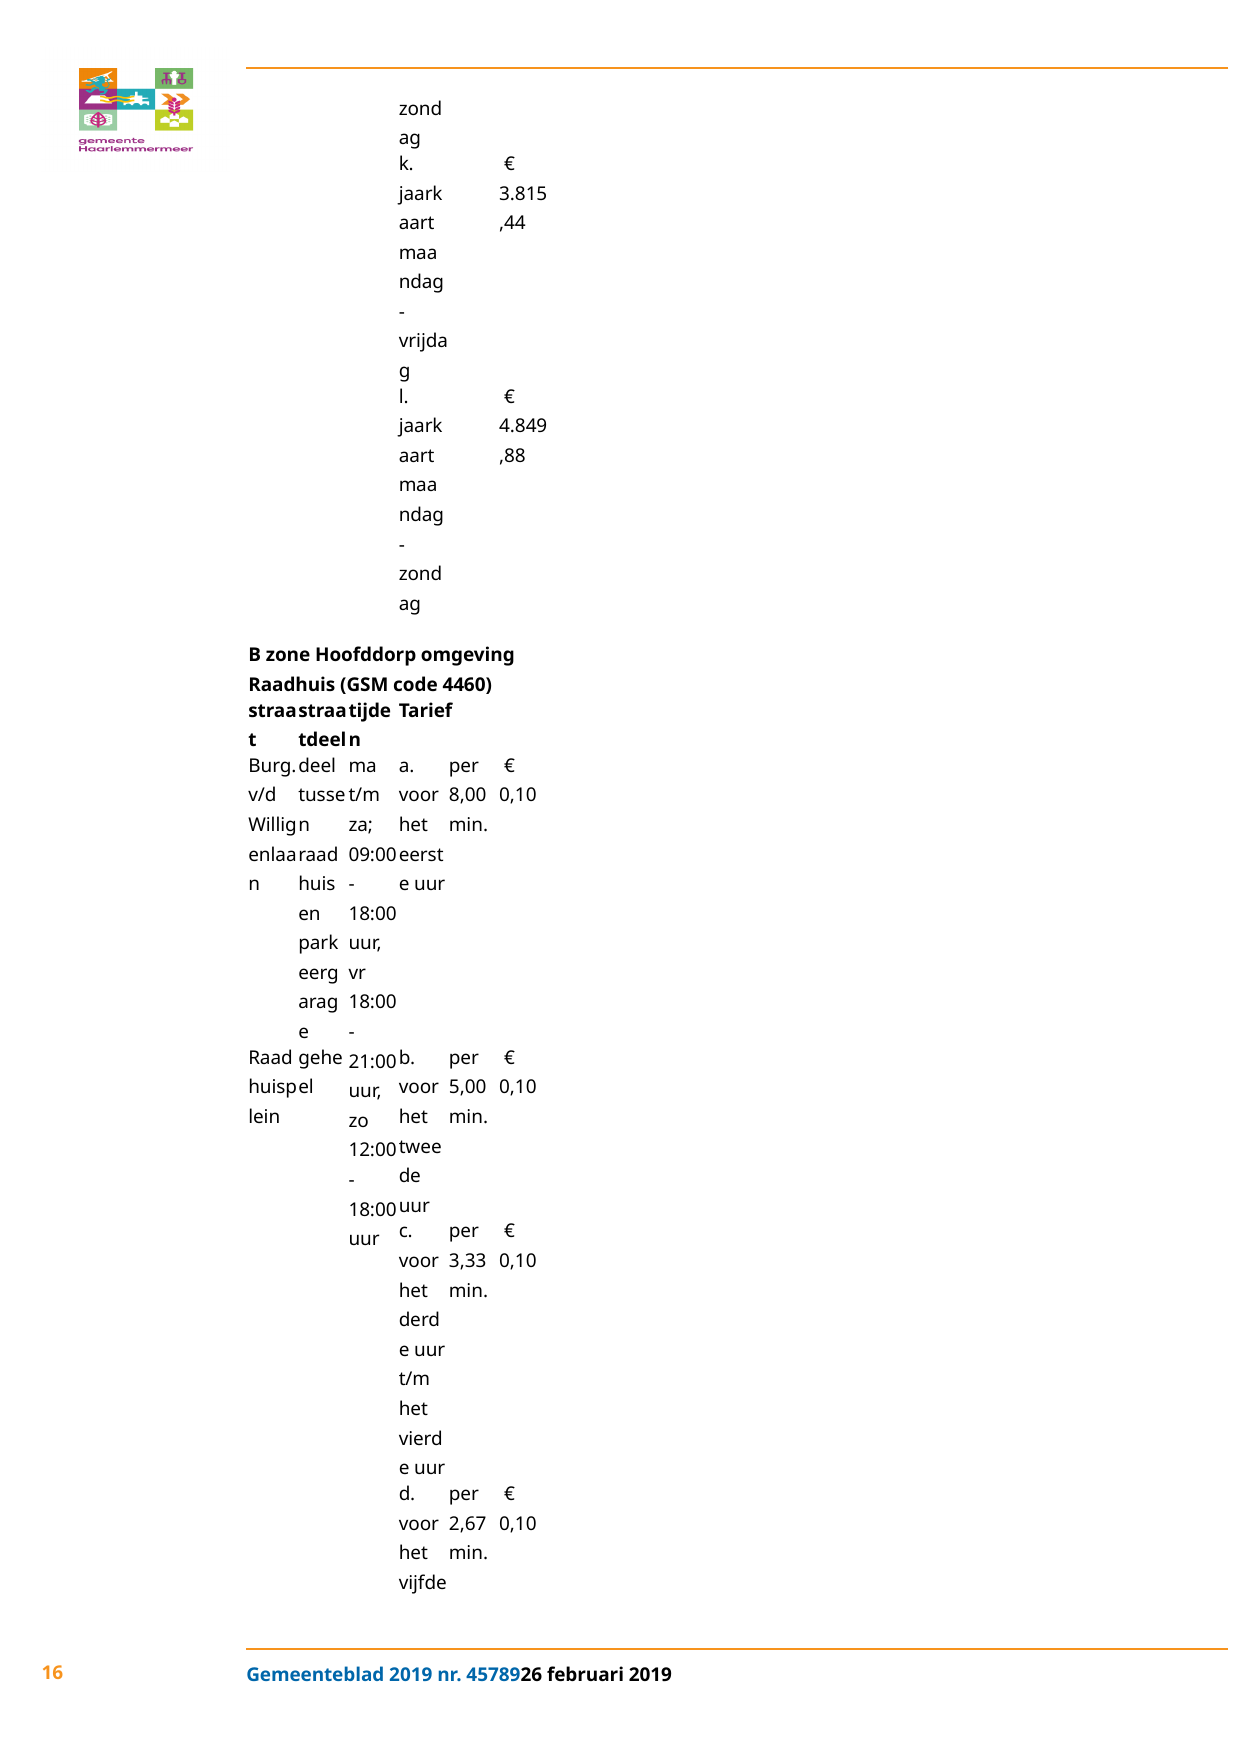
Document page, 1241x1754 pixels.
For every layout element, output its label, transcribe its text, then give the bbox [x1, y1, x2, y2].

table_cell b. voor het tweede uur [399, 1044, 449, 1218]
table_cell Raadhuisplein [248, 1044, 298, 1218]
table_cell [298, 150, 348, 383]
table_cell geheel [298, 1044, 348, 1218]
table_cell tijden [348, 697, 398, 752]
table_cell [348, 95, 398, 616]
table_cell [298, 1480, 348, 1594]
table_cell [298, 1218, 348, 1480]
table_cell per 8,00 min. [449, 752, 499, 1044]
table_cell ma t/m za; 09:00 - 18:00 uur, vr 18:00 - 21:00 uur, zo 12:00-18:00 uur [348, 752, 398, 1594]
table_cell [449, 150, 499, 383]
table_cell [298, 383, 348, 616]
table_cell [449, 95, 499, 150]
table_cell deel tussen raadhuis en parkeergarage [298, 752, 348, 1044]
table_cell [248, 1480, 298, 1594]
table_cell € 0,10 [499, 1218, 549, 1480]
table_cell Burg. v/d Willigenlaan [248, 752, 298, 1044]
table_cell per 3,33 min. [449, 1218, 499, 1480]
table_cell l. jaarkaart maandag - zondag [399, 383, 449, 616]
table_cell [298, 95, 348, 150]
table_cell € 3.815,44 [499, 150, 549, 383]
table_cell € 0,10 [499, 1480, 549, 1594]
table_cell [248, 1218, 298, 1480]
table_cell k. jaarkaart maandag - vrijdag [399, 150, 449, 383]
table_cell B zone Hoofddorp omgeving Raadhuis (GSM code 4460) [248, 641, 549, 697]
table_cell d. voor het vijfde [399, 1480, 449, 1594]
table_cell [248, 616, 549, 641]
table_cell [449, 383, 499, 616]
table_cell per 2,67 min. [449, 1480, 499, 1594]
table_cell straatdeel [298, 697, 348, 752]
table_cell € 0,10 [499, 1044, 549, 1218]
table_cell [248, 150, 298, 383]
picture [41, 47, 231, 172]
table_cell per 5,00 min. [449, 1044, 499, 1218]
table_cell straat [248, 697, 298, 752]
table_cell - zondag [399, 95, 449, 150]
table_cell a. voor het eerste uur [399, 752, 449, 1044]
table_cell [499, 95, 549, 150]
table_cell [248, 95, 298, 150]
table_cell € 4.849,88 [499, 383, 549, 616]
table_cell € 0,10 [499, 752, 549, 1044]
table_cell c. voor het derde uur t/m het vierde uur [399, 1218, 449, 1480]
table_cell Tarief [399, 697, 549, 752]
table_cell [248, 383, 298, 616]
